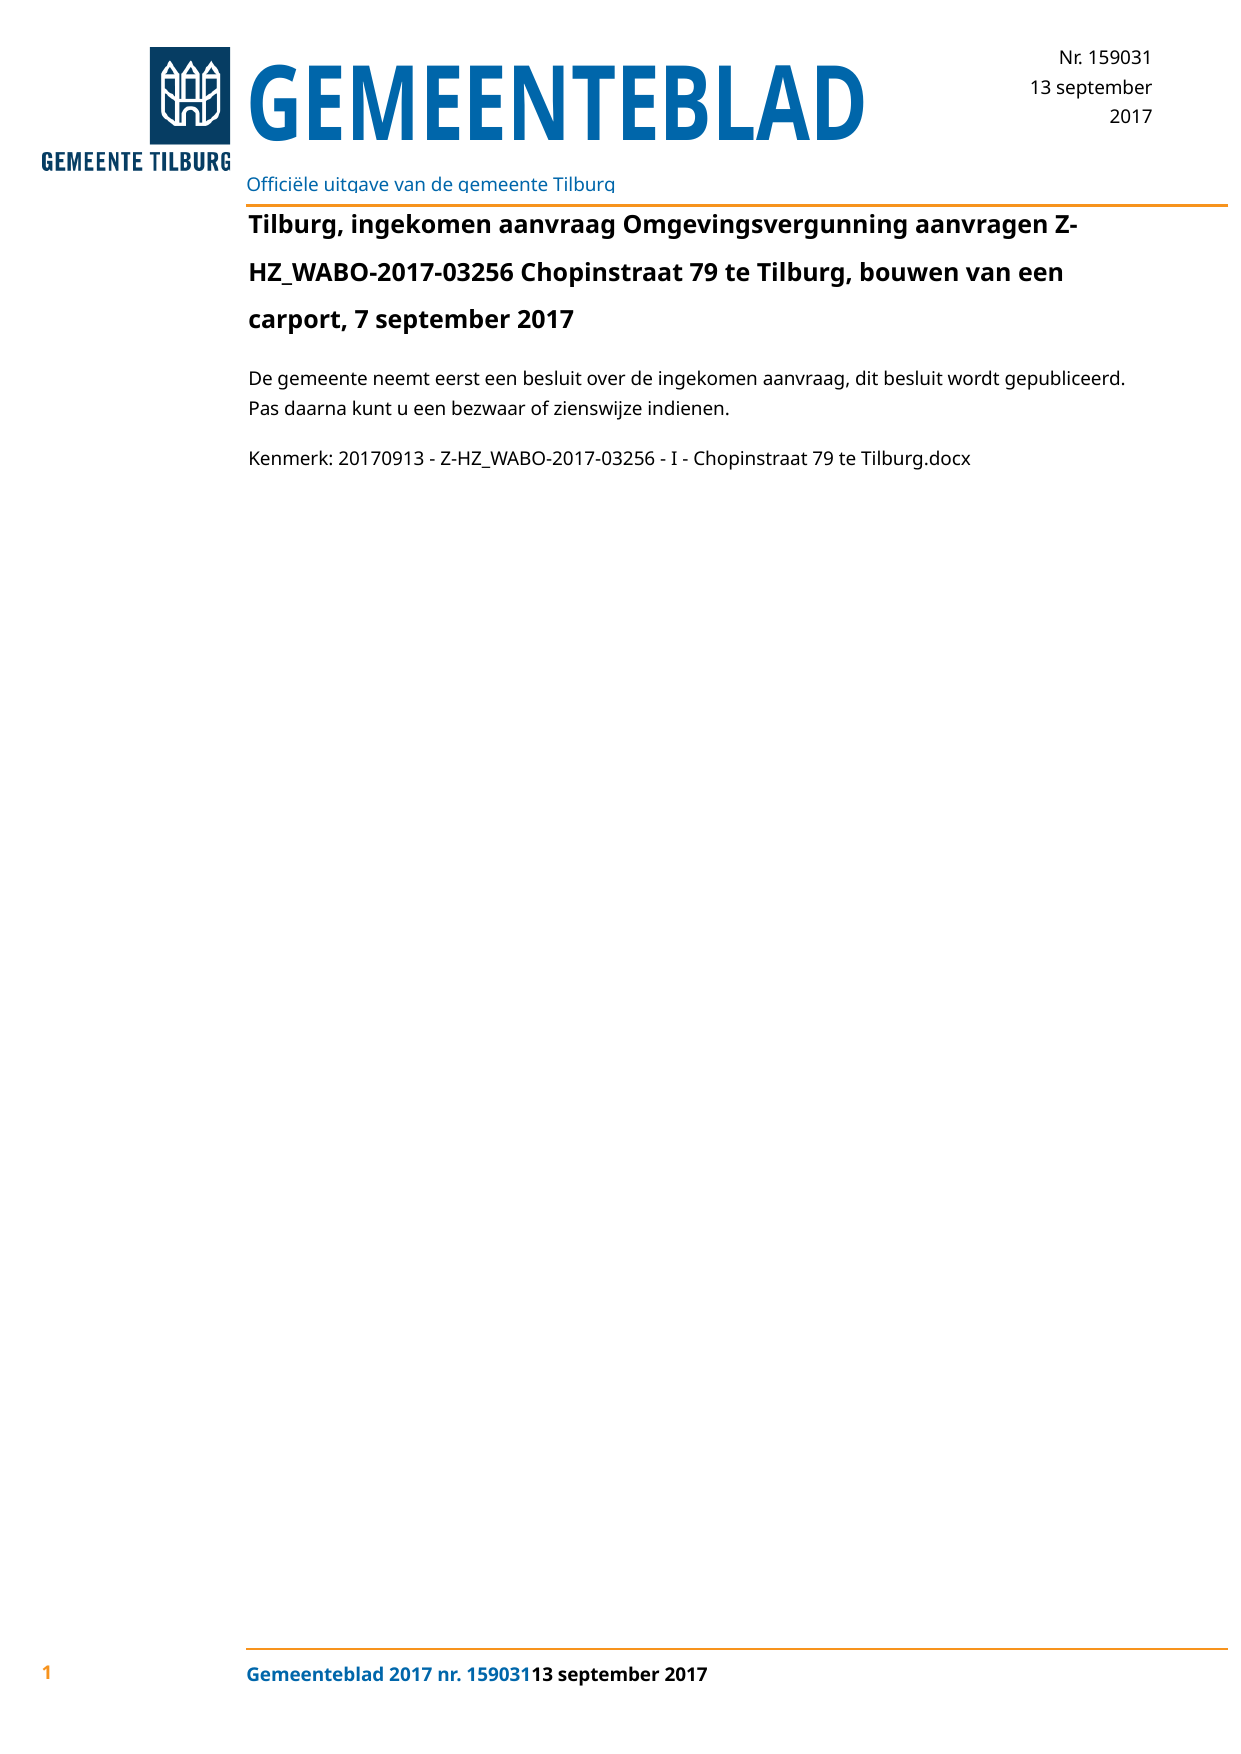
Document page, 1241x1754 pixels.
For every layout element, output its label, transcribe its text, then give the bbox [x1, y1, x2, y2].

text De gemeente neemt eerst een besluit over de ingekomen aanvraag, dit besluit wordt gepubliceerd. Pas daarna kunt u een bezwaar of zienswijze indienen. [248, 366, 1152, 421]
picture [41, 47, 231, 172]
text Kenmerk: 20170913 - Z-HZ_WABO-2017-03256 - I - Chopinstraat 79 te Tilburg.docx [248, 446, 1152, 471]
text Tilburg, ingekomen aanvraag Omgevingsvergunning aanvragen Z-HZ_WABO-2017-03256 Chopinstraat 79 te Tilburg, bouwen van een carport, 7 september 2017 [248, 207, 1152, 336]
